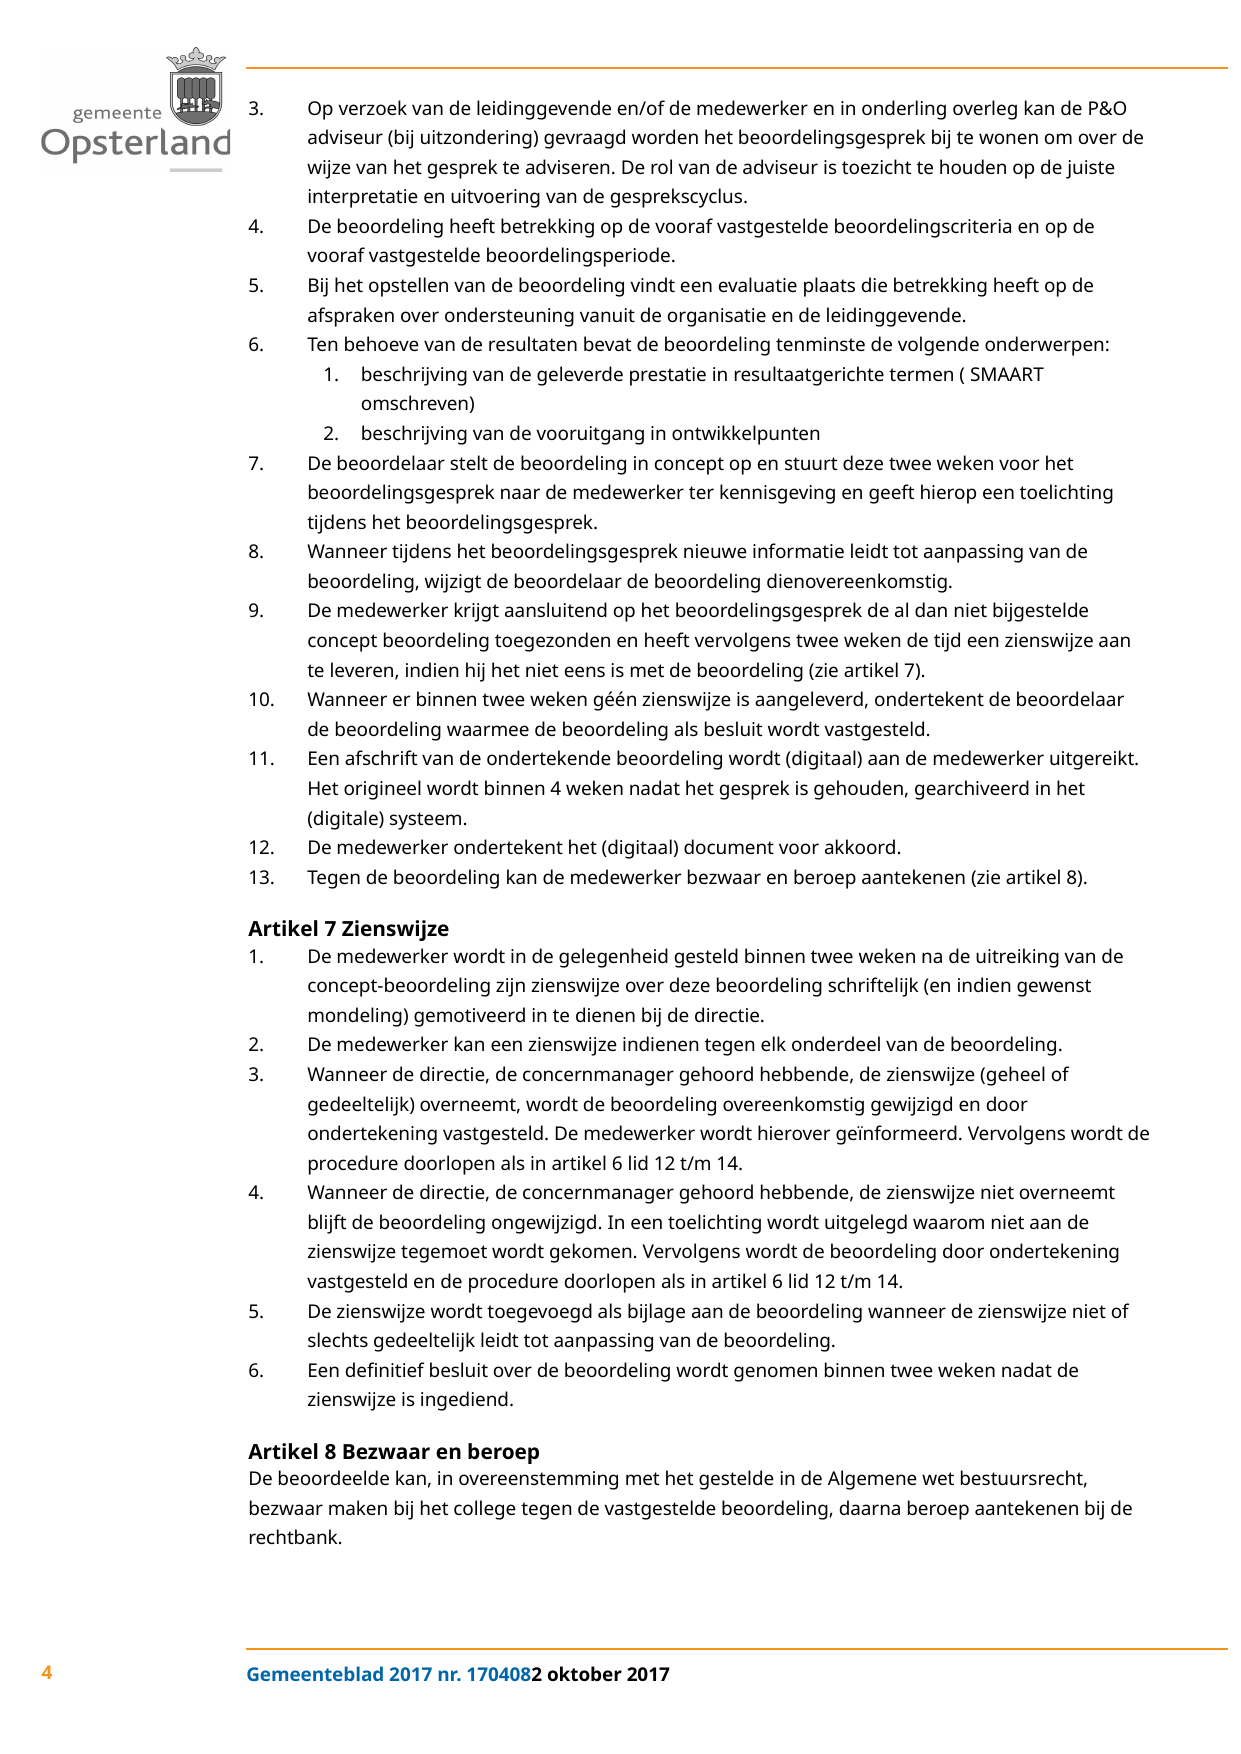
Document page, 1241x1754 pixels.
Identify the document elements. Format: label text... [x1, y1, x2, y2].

list Wanneer de directie, de concernmanager gehoord hebbende, de zienswijze (geheel of gedeeltelijk) overneemt, wordt de beoordeling overeenkomstig gewijzigd en door ondertekening vastgesteld. De medewerker wordt hierover geïnformeerd. Vervolgens wordt de procedure doorlopen als in artikel 6 lid 12 t/m 14. [248, 1061, 1152, 1176]
list Een definitief besluit over de beoordeling wordt genomen binnen twee weken nadat de zienswijze is ingediend. [248, 1357, 1152, 1412]
list Wanneer tijdens het beoordelingsgesprek nieuwe informatie leidt tot aanpassing van de beoordeling, wijzigt de beoordelaar de beoordeling dienovereenkomstig. [248, 538, 1152, 594]
list Bij het opstellen van de beoordeling vindt een evaluatie plaats die betrekking heeft op de afspraken over ondersteuning vanuit de organisatie en de leidinggevende. [248, 272, 1152, 328]
list De beoordeling heeft betrekking op de vooraf vastgestelde beoordelingscriteria en op de vooraf vastgestelde beoordelingsperiode. [248, 213, 1152, 268]
list Wanneer er binnen twee weken géén zienswijze is aangeleverd, ondertekent de beoordelaar de beoordeling waarmee de beoordeling als besluit wordt vastgesteld. [248, 686, 1152, 742]
text Artikel 8 Bezwaar en beroep [248, 1437, 1152, 1465]
list Ten behoeve van de resultaten bevat de beoordeling tenminste de volgende onderwerpen: [248, 331, 1152, 357]
list beschrijving van de vooruitgang in ontwikkelpunten [323, 420, 1152, 446]
list Een afschrift van de ondertekende beoordeling wordt (digitaal) aan de medewerker uitgereikt. Het origineel wordt binnen 4 weken nadat het gesprek is gehouden, gearchiveerd in het (digitale) systeem. [248, 746, 1152, 831]
picture [41, 47, 231, 172]
list De zienswijze wordt toegevoegd als bijlage aan de beoordeling wanneer de zienswijze niet of slechts gedeeltelijk leidt tot aanpassing van de beoordeling. [248, 1298, 1152, 1353]
text De beoordeelde kan, in overeenstemming met het gestelde in de Algemene wet bestuursrecht, bezwaar maken bij het college tegen de vastgestelde beoordeling, daarna beroep aantekenen bij de rechtbank. [248, 1465, 1152, 1550]
list Tegen de beoordeling kan de medewerker bezwaar en beroep aantekenen (zie artikel 8). [248, 864, 1152, 890]
list beschrijving van de geleverde prestatie in resultaatgerichte termen ( SMAART omschreven) [323, 361, 1152, 416]
list Wanneer de directie, de concernmanager gehoord hebbende, de zienswijze niet overneemt blijft de beoordeling ongewijzigd. In een toelichting wordt uitgelegd waarom niet aan de zienswijze tegemoet wordt gekomen. Vervolgens wordt de beoordeling door ondertekening vastgesteld en de procedure doorlopen als in artikel 6 lid 12 t/m 14. [248, 1179, 1152, 1294]
list Op verzoek van de leidinggevende en/of de medewerker en in onderling overleg kan de P&O adviseur (bij uitzondering) gevraagd worden het beoordelingsgesprek bij te wonen om over de wijze van het gesprek te adviseren. De rol van de adviseur is toezicht te houden op de juiste interpretatie en uitvoering van de gesprekscyclus. [248, 95, 1152, 209]
list De medewerker ondertekent het (digitaal) document voor akkoord. [248, 834, 1152, 860]
list De beoordelaar stelt de beoordeling in concept op en stuurt deze twee weken voor het beoordelingsgesprek naar de medewerker ter kennisgeving en geeft hierop een toelichting tijdens het beoordelingsgesprek. [248, 450, 1152, 535]
list De medewerker kan een zienswijze indienen tegen elk onderdeel van de beoordeling. [248, 1032, 1152, 1057]
list De medewerker wordt in de gelegenheid gesteld binnen twee weken na de uitreiking van de concept-beoordeling zijn zienswijze over deze beoordeling schriftelijk (en indien gewenst mondeling) gemotiveerd in te dienen bij de directie. [248, 943, 1152, 1028]
list De medewerker krijgt aansluitend op het beoordelingsgesprek de al dan niet bijgestelde concept beoordeling toegezonden en heeft vervolgens twee weken de tijd een zienswijze aan te leveren, indien hij het niet eens is met de beoordeling (zie artikel 7). [248, 598, 1152, 683]
text Artikel 7 Zienswijze [248, 914, 1152, 943]
